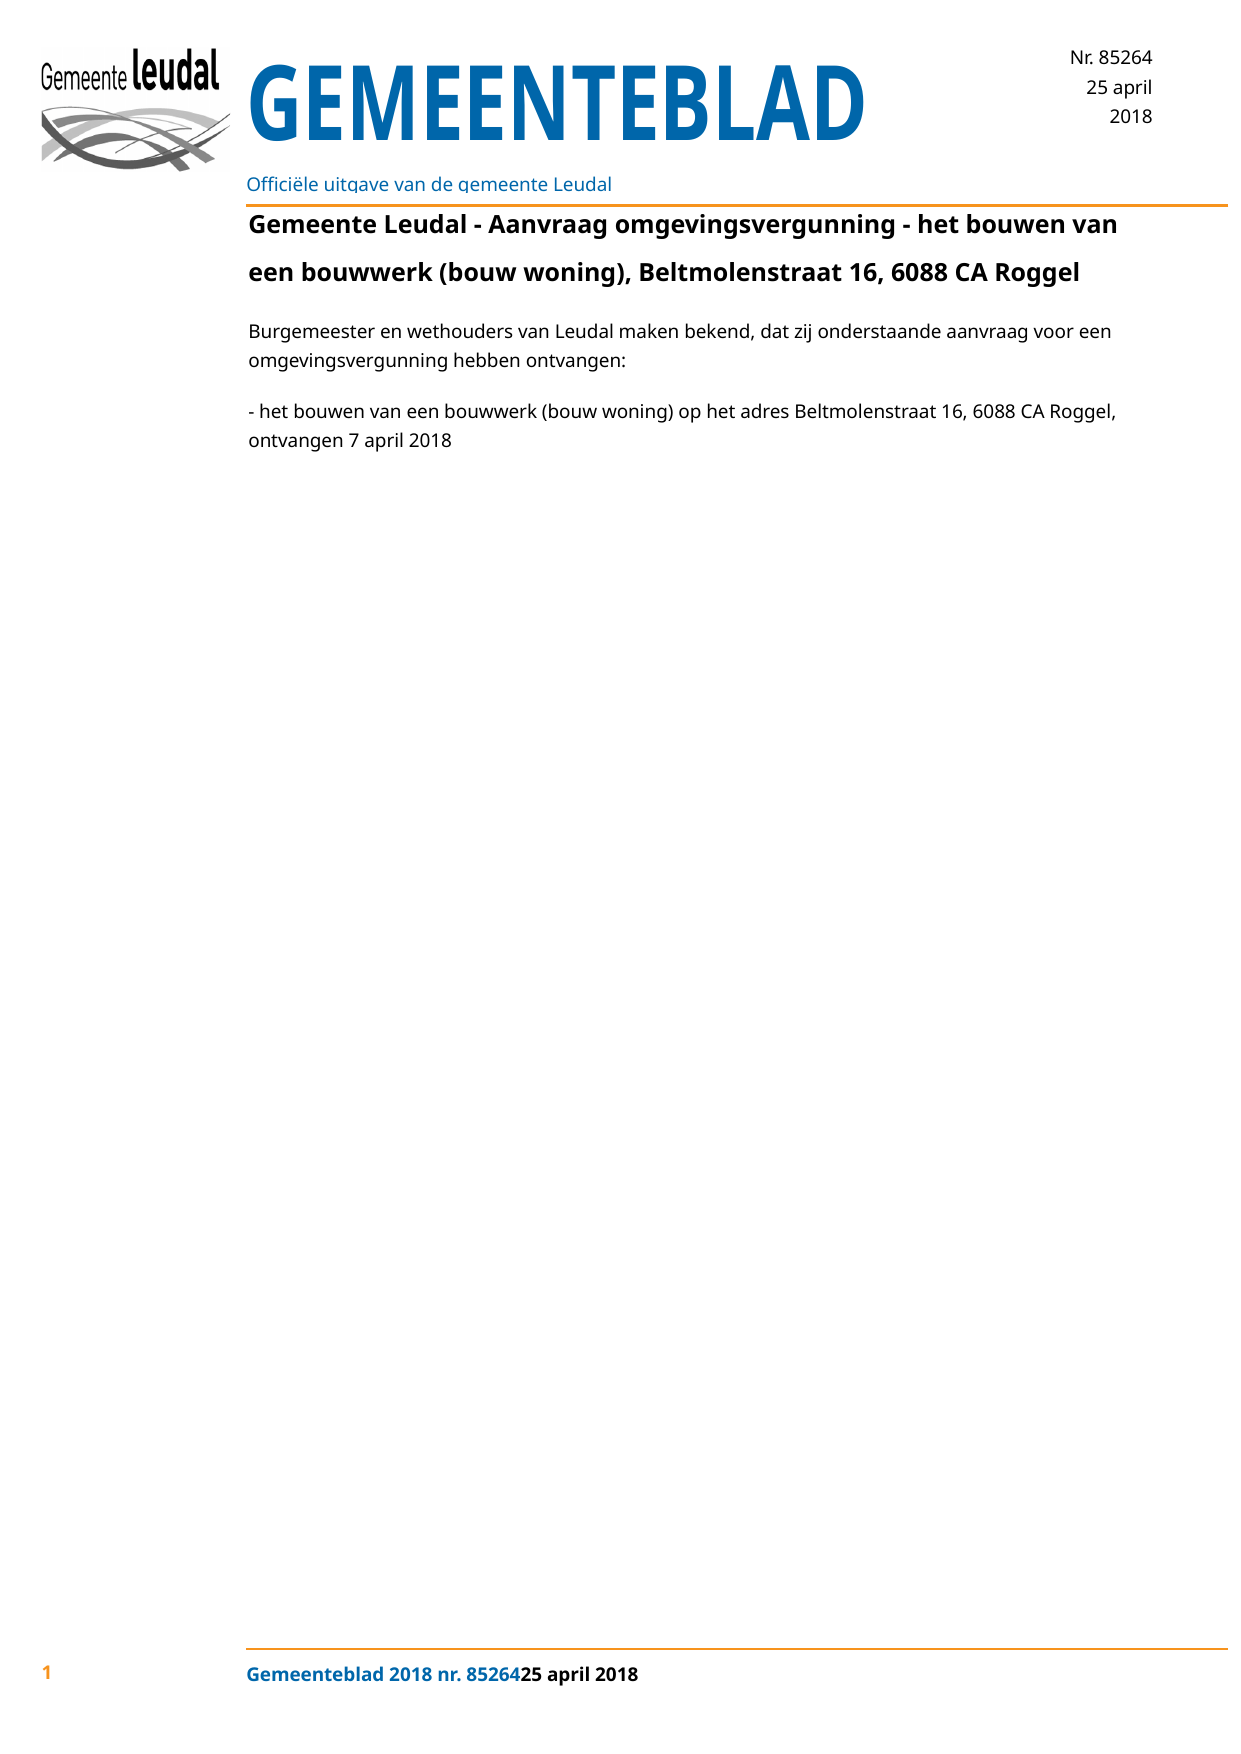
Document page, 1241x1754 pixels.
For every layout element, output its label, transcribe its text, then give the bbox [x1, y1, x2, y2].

text Burgemeester en wethouders van Leudal maken bekend, dat zij onderstaande aanvraag voor een omgevingsvergunning hebben ontvangen: [248, 318, 1152, 373]
text Gemeente Leudal - Aanvraag omgevingsvergunning - het bouwen van een bouwwerk (bouw woning), Beltmolenstraat 16, 6088 CA Roggel [248, 207, 1152, 288]
text - het bouwen van een bouwwerk (bouw woning) op het adres Beltmolenstraat 16, 6088 CA Roggel, ontvangen 7 april 2018 [248, 398, 1152, 453]
picture [41, 47, 231, 172]
